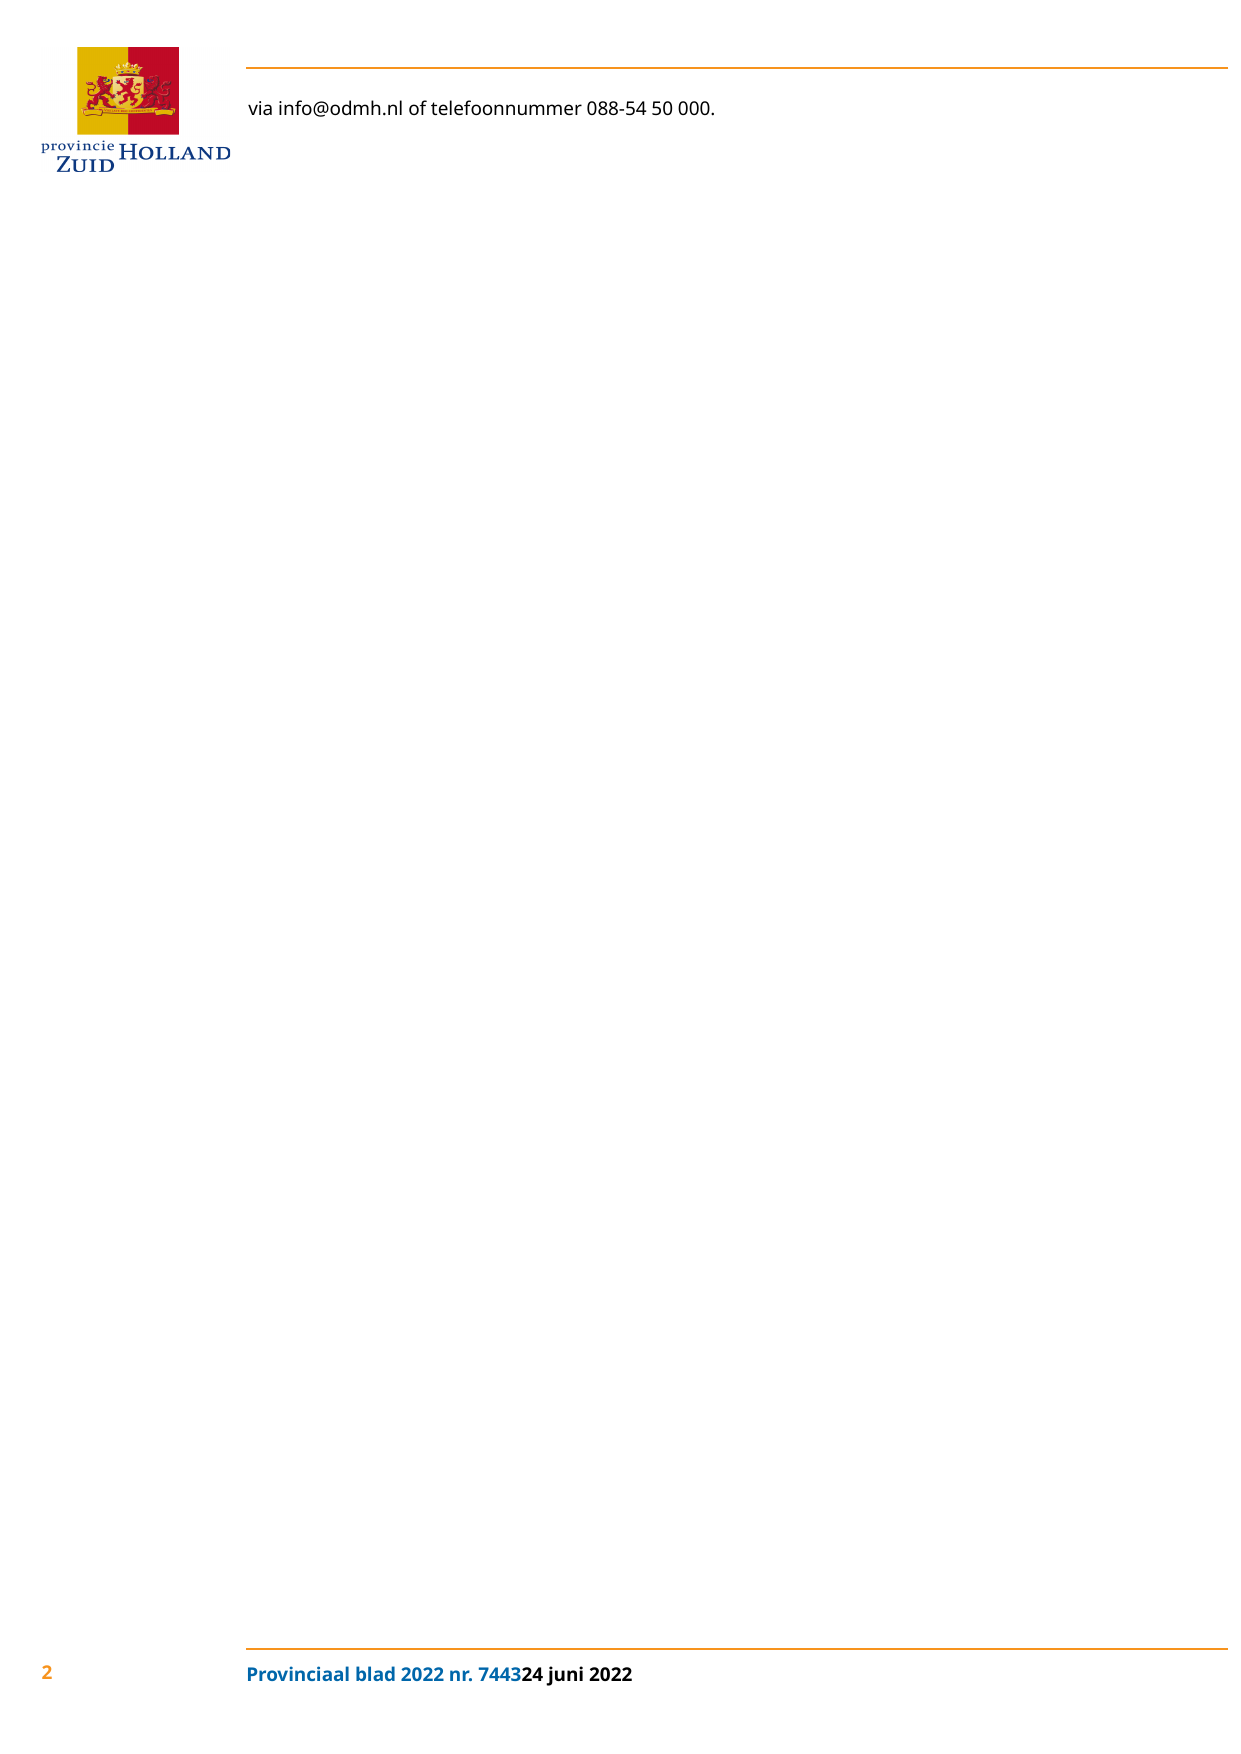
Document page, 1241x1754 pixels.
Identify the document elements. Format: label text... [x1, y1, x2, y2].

text via info@odmh.nl of telefoonnummer 088-54 50 000. [248, 95, 1152, 121]
picture [41, 47, 231, 172]
